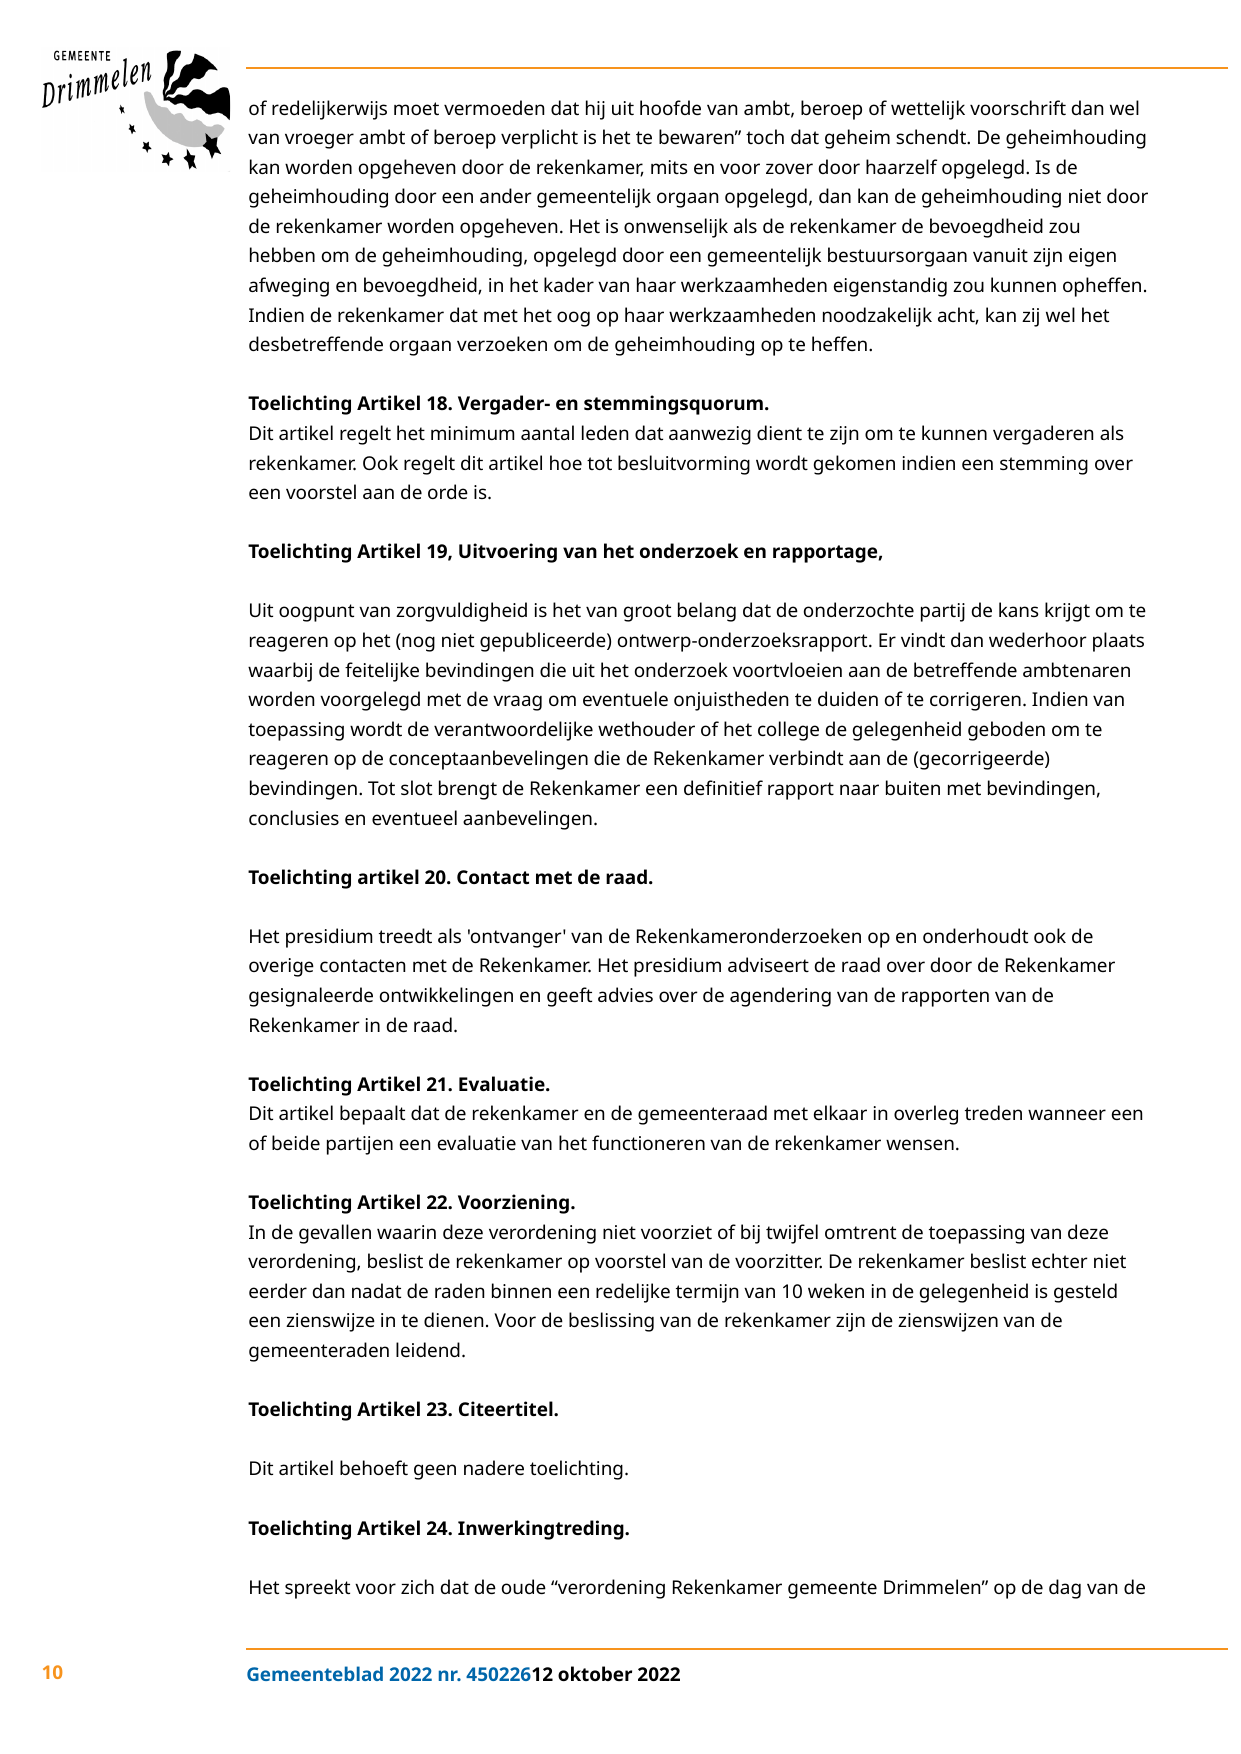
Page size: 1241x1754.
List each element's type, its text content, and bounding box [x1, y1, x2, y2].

text Toelichting artikel 20. Contact met de raad. [248, 864, 1152, 890]
text Het spreekt voor zich dat de oude “verordening Rekenkamer gemeente Drimmelen” op de dag van de [248, 1574, 1152, 1600]
text Dit artikel regelt het minimum aantal leden dat aanwezig dient te zijn om te kunnen vergaderen als rekenkamer. Ook regelt dit artikel hoe tot besluitvorming wordt gekomen indien een stemming over een voorstel aan de orde is. [248, 420, 1152, 505]
text Toelichting Artikel 21. Evaluatie. [248, 1071, 1152, 1097]
text of redelijkerwijs moet vermoeden dat hij uit hoofde van ambt, beroep of wettelijk voorschrift dan wel van vroeger ambt of beroep verplicht is het te bewaren” toch dat geheim schendt. De geheimhouding kan worden opgeheven door de rekenkamer, mits en voor zover door haarzelf opgelegd. Is de geheimhouding door een ander gemeentelijk orgaan opgelegd, dan kan de geheimhouding niet door de rekenkamer worden opgeheven. Het is onwenselijk als de rekenkamer de bevoegdheid zou hebben om de geheimhouding, opgelegd door een gemeentelijk bestuursorgaan vanuit zijn eigen afweging en bevoegdheid, in het kader van haar werkzaamheden eigenstandig zou kunnen opheffen. Indien de rekenkamer dat met het oog op haar werkzaamheden noodzakelijk acht, kan zij wel het desbetreffende orgaan verzoeken om de geheimhouding op te heffen. [248, 95, 1152, 357]
text Dit artikel behoeft geen nadere toelichting. [248, 1456, 1152, 1481]
text Toelichting Artikel 24. Inwerkingtreding. [248, 1515, 1152, 1541]
text Toelichting Artikel 22. Voorziening. [248, 1189, 1152, 1215]
text Het presidium treedt als 'ontvanger' van de Rekenkameronderzoeken op en onderhoudt ook de overige contacten met de Rekenkamer. Het presidium adviseert de raad over door de Rekenkamer gesignaleerde ontwikkelingen en geeft advies over de agendering van de rapporten van de Rekenkamer in de raad. [248, 923, 1152, 1038]
text Dit artikel bepaalt dat de rekenkamer en de gemeenteraad met elkaar in overleg treden wanneer een of beide partijen een evaluatie van het functioneren van de rekenkamer wensen. [248, 1101, 1152, 1156]
text In de gevallen waarin deze verordening niet voorziet of bij twijfel omtrent de toepassing van deze verordening, beslist de rekenkamer op voorstel van de voorzitter. De rekenkamer beslist echter niet eerder dan nadat de raden binnen een redelijke termijn van 10 weken in de gelegenheid is gesteld een zienswijze in te dienen. Voor de beslissing van de rekenkamer zijn de zienswijzen van de gemeenteraden leidend. [248, 1219, 1152, 1363]
text Toelichting Artikel 23. Citeertitel. [248, 1396, 1152, 1422]
picture [41, 47, 231, 172]
text Toelichting Artikel 18. Vergader- en stemmingsquorum. [248, 391, 1152, 416]
text Toelichting Artikel 19, Uitvoering van het onderzoek en rapportage, [248, 538, 1152, 564]
text Uit oogpunt van zorgvuldigheid is het van groot belang dat de onderzochte partij de kans krijgt om te reageren op het (nog niet gepubliceerde) ontwerp-onderzoeksrapport. Er vindt dan wederhoor plaats waarbij de feitelijke bevindingen die uit het onderzoek voortvloeien aan de betreffende ambtenaren worden voorgelegd met de vraag om eventuele onjuistheden te duiden of te corrigeren. Indien van toepassing wordt de verantwoordelijke wethouder of het college de gelegenheid geboden om te reageren op de conceptaanbevelingen die de Rekenkamer verbindt aan de (gecorrigeerde) bevindingen. Tot slot brengt de Rekenkamer een definitief rapport naar buiten met bevindingen, conclusies en eventueel aanbevelingen. [248, 598, 1152, 831]
